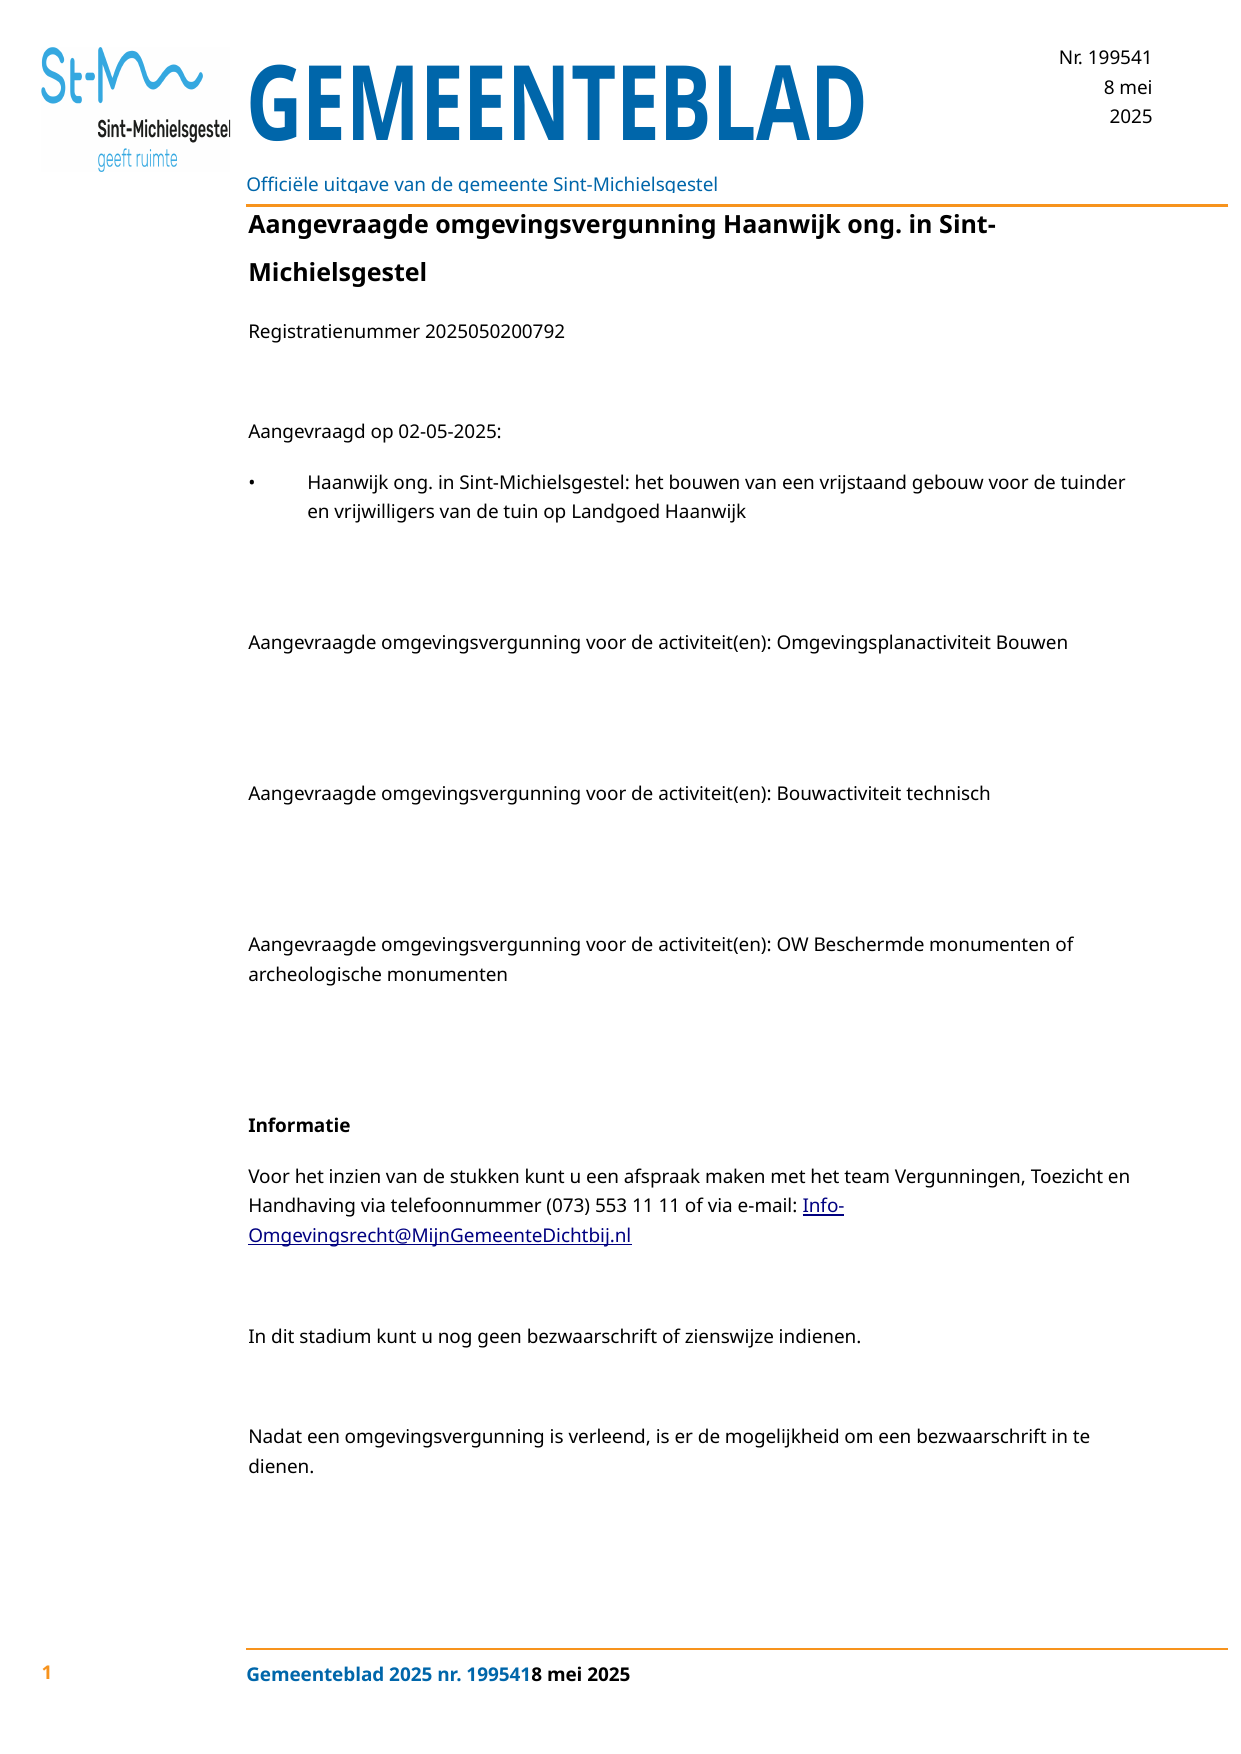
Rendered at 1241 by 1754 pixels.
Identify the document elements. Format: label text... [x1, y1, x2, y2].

picture [41, 47, 231, 172]
list Haanwijk ong. in Sint-Michielsgestel: het bouwen van een vrijstaand gebouw voor de tuinder en vrijwilligers van de tuin op Landgoed Haanwijk [248, 469, 1152, 524]
text Aangevraagde omgevingsvergunning voor de activiteit(en): OW Beschermde monumenten of archeologische monumenten [248, 932, 1152, 987]
text Aangevraagd op 02-05-2025: [248, 419, 1152, 444]
text In dit stadium kunt u nog geen bezwaarschrift of zienswijze indienen. [248, 1323, 1152, 1349]
text Nadat een omgevingsvergunning is verleend, is er de mogelijkheid om een bezwaarschrift in te dienen. [248, 1424, 1152, 1479]
text Voor het inzien van de stukken kunt u een afspraak maken met het team Vergunningen, Toezicht en Handhaving via telefoonnummer (073) 553 11 11 of via e-mail: Info-Omgevingsrecht@MijnGemeenteDichtbij.nl [248, 1163, 1152, 1248]
text Aangevraagde omgevingsvergunning voor de activiteit(en): Omgevingsplanactiviteit Bouwen [248, 629, 1152, 655]
text Aangevraagde omgevingsvergunning Haanwijk ong. in Sint-Michielsgestel [248, 207, 1152, 288]
text Registratienummer 2025050200792 [248, 318, 1152, 344]
text Aangevraagde omgevingsvergunning voor de activiteit(en): Bouwactiviteit technisch [248, 780, 1152, 806]
text Informatie [248, 1112, 1152, 1138]
